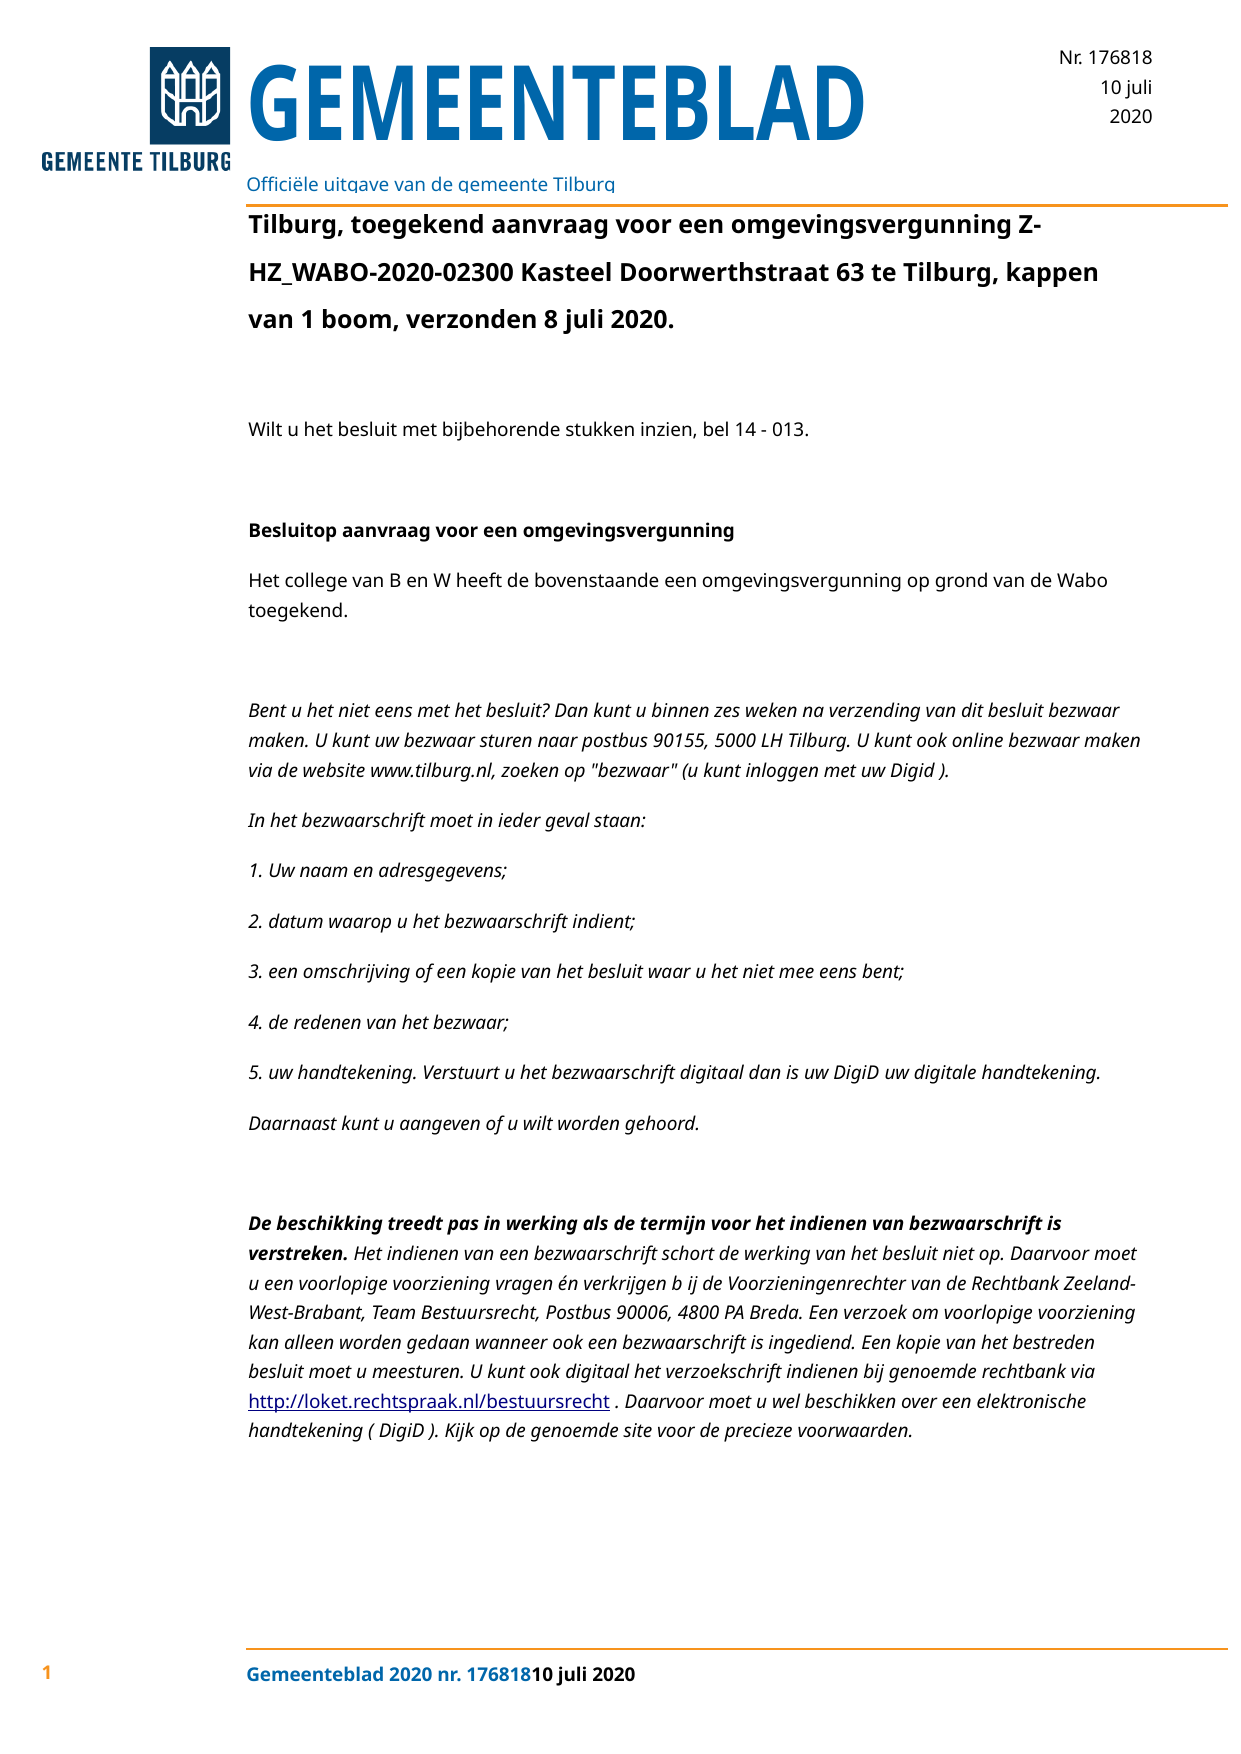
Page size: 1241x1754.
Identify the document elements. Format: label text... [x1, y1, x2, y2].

text 4. de redenen van het bezwaar; [248, 1009, 1152, 1034]
text 5. uw handtekening. Verstuurt u het bezwaarschrift digitaal dan is uw DigiD uw digitale handtekening. [248, 1059, 1152, 1085]
text Het college van B en W heeft de bovenstaande een omgevingsvergunning op grond van de Wabo toegekend. [248, 567, 1152, 622]
picture [41, 47, 231, 172]
text 3. een omschrijving of een kopie van het besluit waar u het niet mee eens bent; [248, 958, 1152, 984]
text Bent u het niet eens met het besluit? Dan kunt u binnen zes weken na verzending van dit besluit bezwaar maken. U kunt uw bezwaar sturen naar postbus 90155, 5000 LH Tilburg. U kunt ook online bezwaar maken via de website www.tilburg.nl, zoeken op "bezwaar" (u kunt inloggen met uw Digid ). [248, 698, 1152, 782]
text 1. Uw naam en adresgegevens; [248, 858, 1152, 883]
text In het bezwaarschrift moet in ieder geval staan: [248, 807, 1152, 833]
text Wilt u het besluit met bijbehorende stukken inzien, bel 14 - 013. [248, 416, 1152, 442]
text De beschikking treedt pas in werking als de termijn voor het indienen van bezwaarschrift is verstreken. Het indienen van een bezwaarschrift schort de werking van het besluit niet op. Daarvoor moet u een voorlopige voorziening vragen én verkrijgen b ij de Voorzieningenrechter van de Rechtbank Zeeland-West-Brabant, Team Bestuursrecht, Postbus 90006, 4800 PA Breda. Een verzoek om voorlopige voorziening kan alleen worden gedaan wanneer ook een bezwaarschrift is ingediend. Een kopie van het bestreden besluit moet u meesturen. U kunt ook digitaal het verzoekschrift indienen bij genoemde rechtbank via http://loket.rechtspraak.nl/bestuursrecht . Daarvoor moet u wel beschikken over een elektronische handtekening ( DigiD ). Kijk op de genoemde site voor de precieze voorwaarden. [248, 1211, 1152, 1443]
text Besluitop aanvraag voor een omgevingsvergunning [248, 517, 1152, 542]
text Tilburg, toegekend aanvraag voor een omgevingsvergunning Z-HZ_WABO-2020-02300 Kasteel Doorwerthstraat 63 te Tilburg, kappen van 1 boom, verzonden 8 juli 2020. [248, 207, 1152, 336]
text Daarnaast kunt u aangeven of u wilt worden gehoord. [248, 1110, 1152, 1135]
text 2. datum waarop u het bezwaarschrift indient; [248, 908, 1152, 934]
